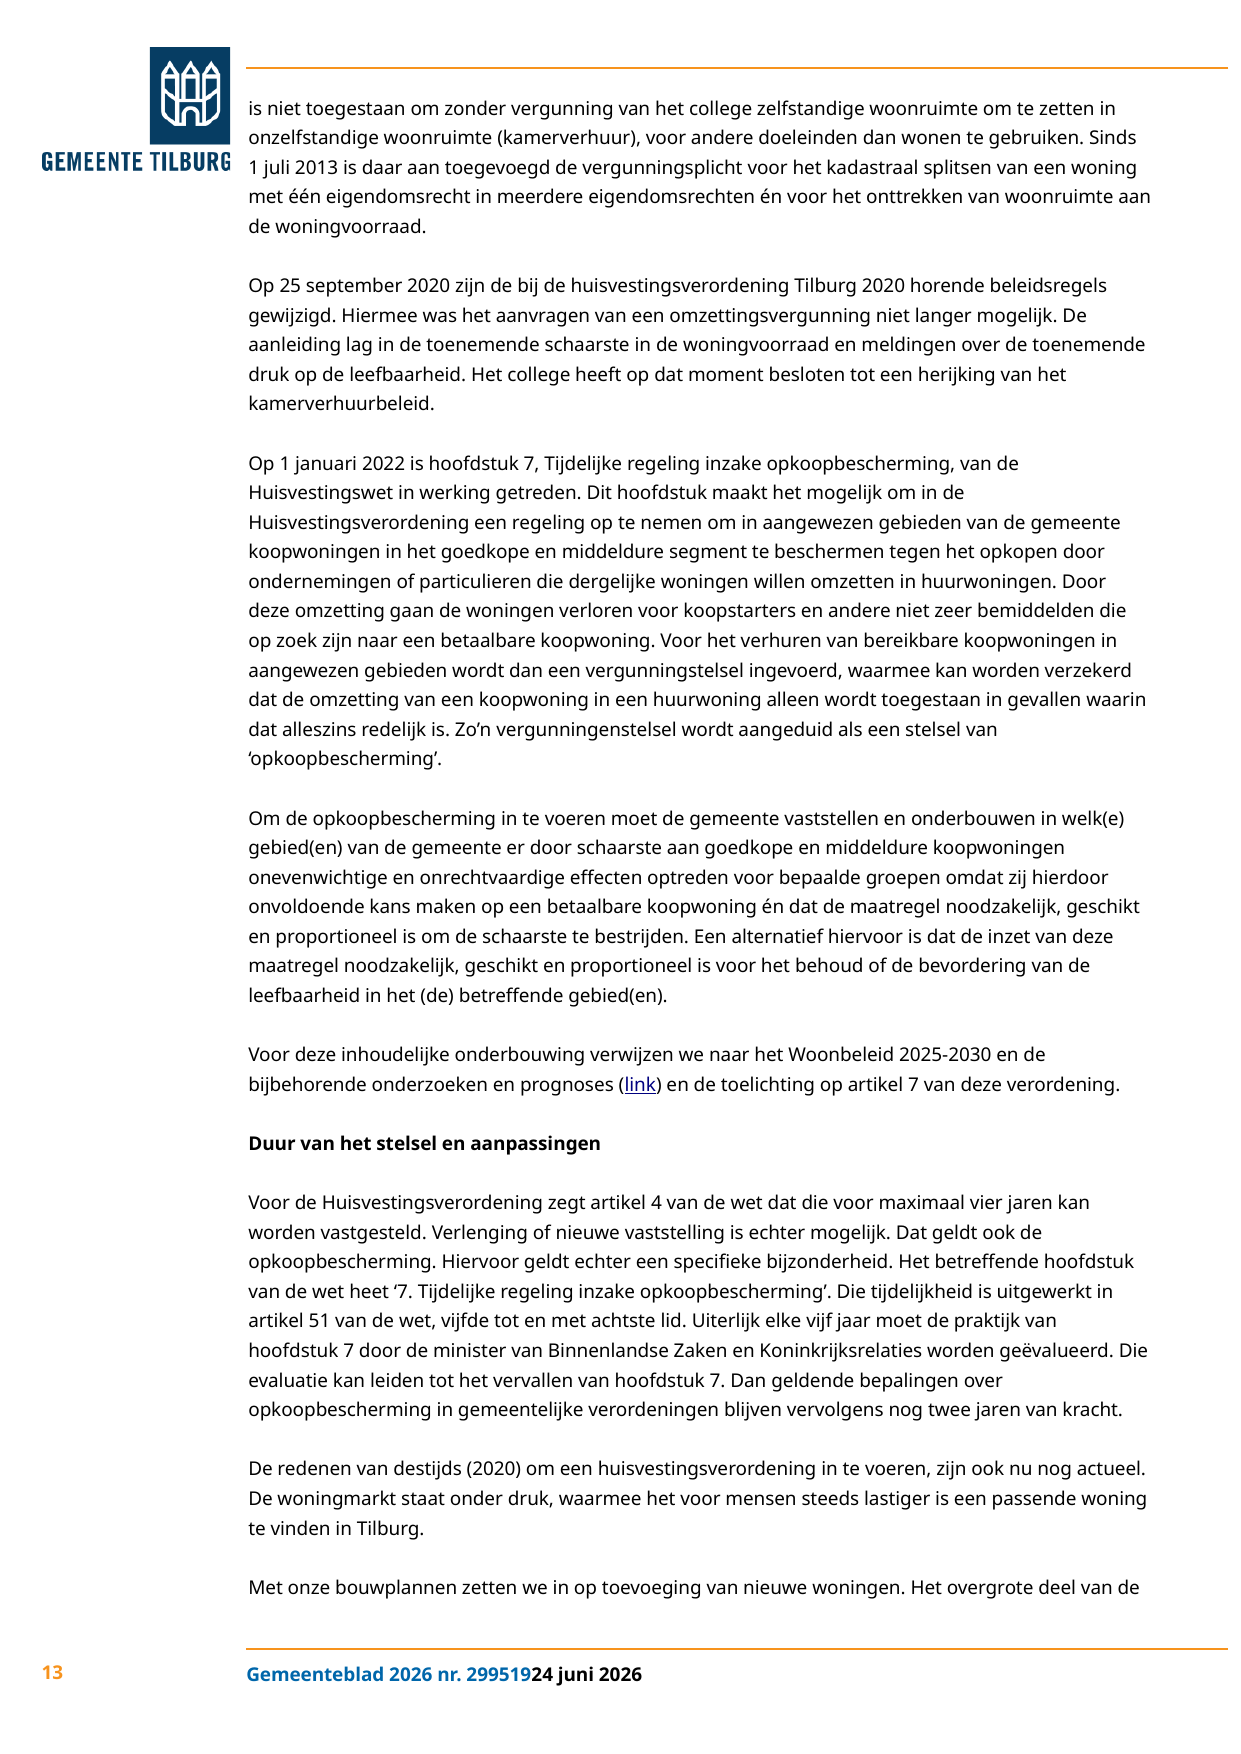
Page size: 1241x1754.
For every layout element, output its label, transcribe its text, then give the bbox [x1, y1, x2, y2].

text Op 1 januari 2022 is hoofdstuk 7, Tijdelijke regeling inzake opkoopbescherming, van de Huisvestingswet in werking getreden. Dit hoofdstuk maakt het mogelijk om in de Huisvestingsverordening een regeling op te nemen om in aangewezen gebieden van de gemeente koopwoningen in het goedkope en middeldure segment te beschermen tegen het opkopen door ondernemingen of particulieren die dergelijke woningen willen omzetten in huurwoningen. Door deze omzetting gaan de woningen verloren voor koopstarters en andere niet zeer bemiddelden die op zoek zijn naar een betaalbare koopwoning. Voor het verhuren van bereikbare koopwoningen in aangewezen gebieden wordt dan een vergunningstelsel ingevoerd, waarmee kan worden verzekerd dat de omzetting van een koopwoning in een huurwoning alleen wordt toegestaan in gevallen waarin dat alleszins redelijk is. Zo’n vergunningenstelsel wordt aangeduid als een stelsel van ‘opkoopbescherming’. [248, 450, 1152, 771]
text is niet toegestaan om zonder vergunning van het college zelfstandige woonruimte om te zetten in onzelfstandige woonruimte (kamerverhuur), voor andere doeleinden dan wonen te gebruiken. Sinds 1 juli 2013 is daar aan toegevoegd de vergunningsplicht voor het kadastraal splitsen van een woning met één eigendomsrecht in meerdere eigendomsrechten én voor het onttrekken van woonruimte aan de woningvoorraad. [248, 95, 1152, 239]
text De redenen van destijds (2020) om een huisvestingsverordening in te voeren, zijn ook nu nog actueel. De woningmarkt staat onder druk, waarmee het voor mensen steeds lastiger is een passende woning te vinden in Tilburg. [248, 1456, 1152, 1541]
text Om de opkoopbescherming in te voeren moet de gemeente vaststellen en onderbouwen in welk(e) gebied(en) van de gemeente er door schaarste aan goedkope en middeldure koopwoningen onevenwichtige en onrechtvaardige effecten optreden voor bepaalde groepen omdat zij hierdoor onvoldoende kans maken op een betaalbare koopwoning én dat de maatregel noodzakelijk, geschikt en proportioneel is om de schaarste te bestrijden. Een alternatief hiervoor is dat de inzet van deze maatregel noodzakelijk, geschikt en proportioneel is voor het behoud of de bevordering van de leefbaarheid in het (de) betreffende gebied(en). [248, 805, 1152, 1008]
text Voor deze inhoudelijke onderbouwing verwijzen we naar het Woonbeleid 2025-2030 en de bijbehorende onderzoeken en prognoses (link) en de toelichting op artikel 7 van deze verordening. [248, 1041, 1152, 1097]
text Voor de Huisvestingsverordening zegt artikel 4 van de wet dat die voor maximaal vier jaren kan worden vastgesteld. Verlenging of nieuwe vaststelling is echter mogelijk. Dat geldt ook de opkoopbescherming. Hiervoor geldt echter een specifieke bijzonderheid. Het betreffende hoofdstuk van de wet heet ‘7. Tijdelijke regeling inzake opkoopbescherming’. Die tijdelijkheid is uitgewerkt in artikel 51 van de wet, vijfde tot en met achtste lid. Uiterlijk elke vijf jaar moet de praktijk van hoofdstuk 7 door de minister van Binnenlandse Zaken en Koninkrijksrelaties worden geëvalueerd. Die evaluatie kan leiden tot het vervallen van hoofdstuk 7. Dan geldende bepalingen over opkoopbescherming in gemeentelijke verordeningen blijven vervolgens nog twee jaren van kracht. [248, 1189, 1152, 1422]
text Duur van het stelsel en aanpassingen [248, 1130, 1152, 1156]
text Met onze bouwplannen zetten we in op toevoeging van nieuwe woningen. Het overgrote deel van de [248, 1574, 1152, 1600]
picture [41, 47, 231, 172]
text Op 25 september 2020 zijn de bij de huisvestingsverordening Tilburg 2020 horende beleidsregels gewijzigd. Hiermee was het aanvragen van een omzettingsvergunning niet langer mogelijk. De aanleiding lag in de toenemende schaarste in de woningvoorraad en meldingen over de toenemende druk op de leefbaarheid. Het college heeft op dat moment besloten tot een herijking van het kamerverhuurbeleid. [248, 272, 1152, 416]
